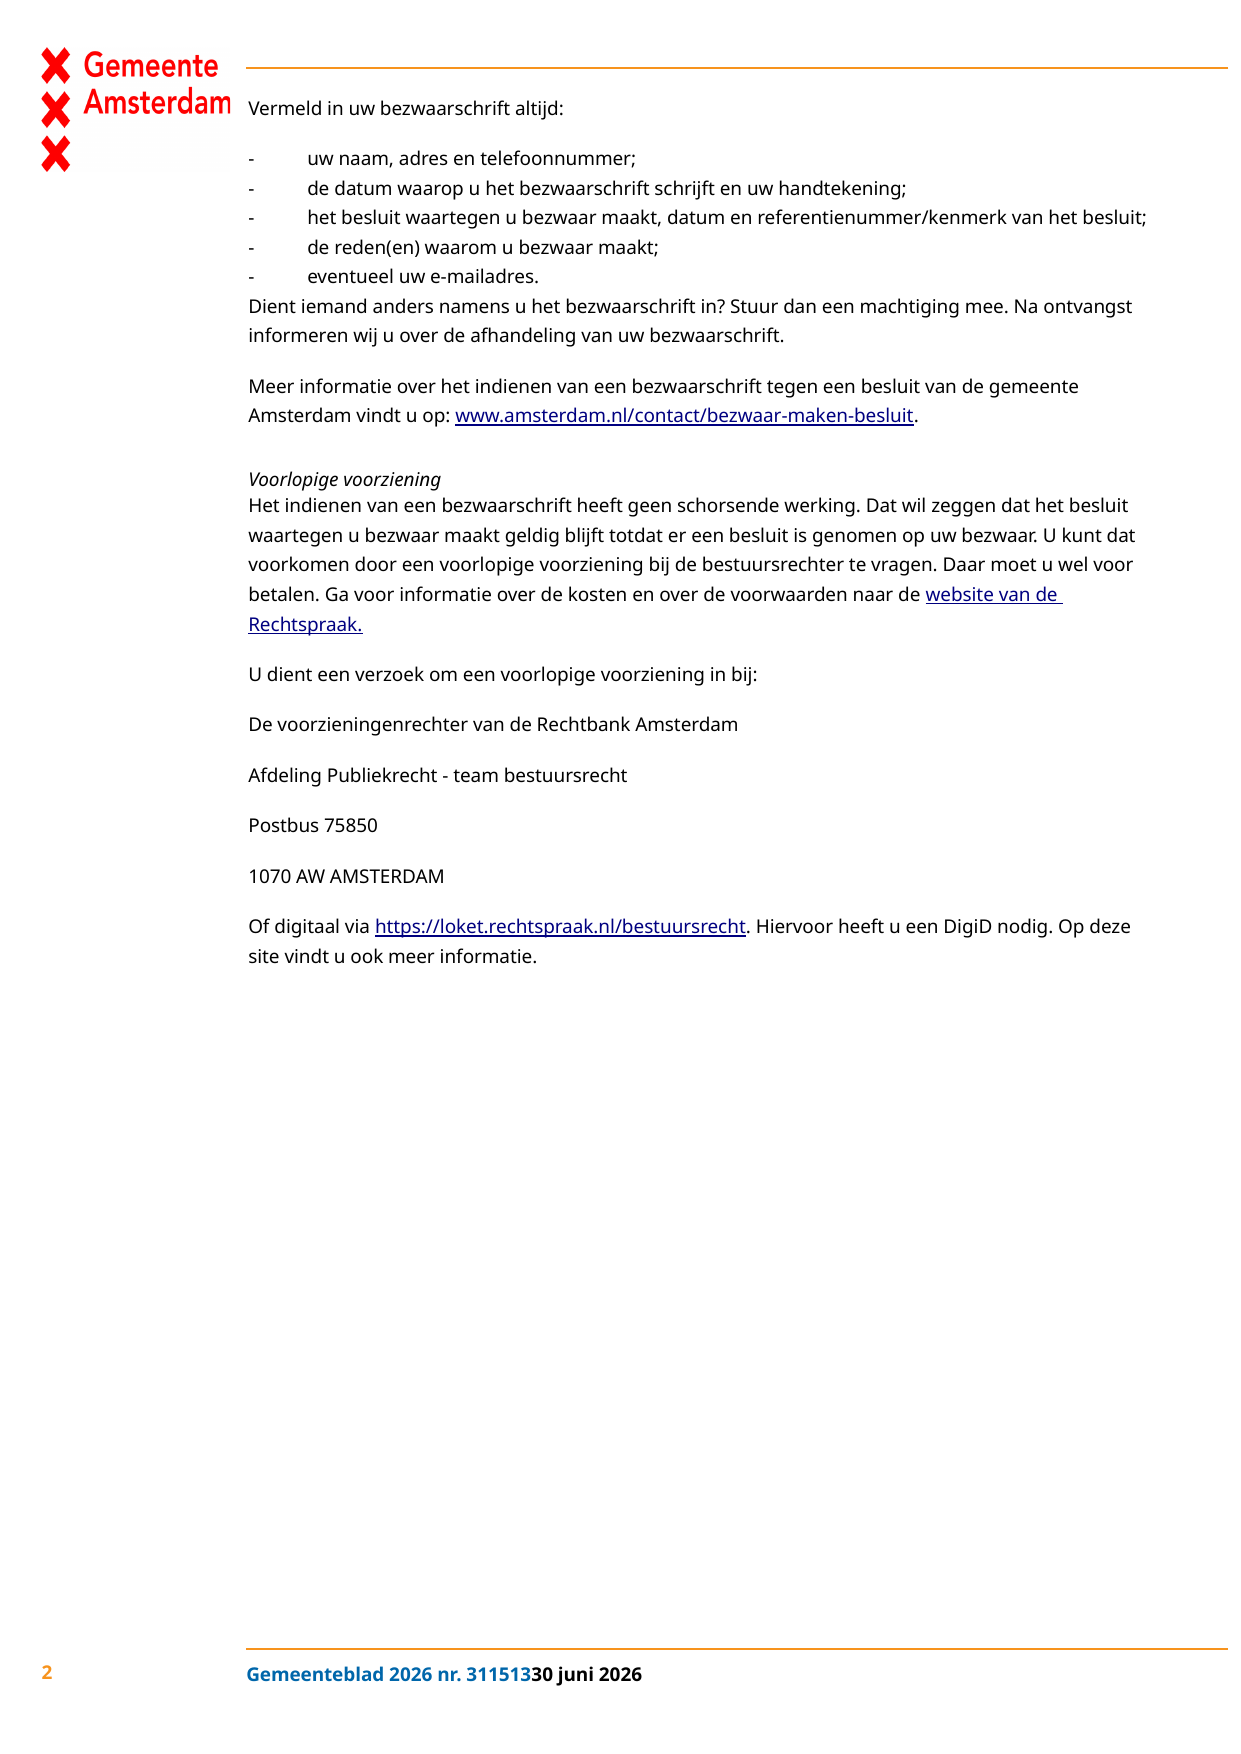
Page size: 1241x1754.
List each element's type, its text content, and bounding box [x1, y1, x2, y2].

text 1070 AW AMSTERDAM [248, 863, 1152, 888]
text Meer informatie over het indienen van een bezwaarschrift tegen een besluit van de gemeente Amsterdam vindt u op: www.amsterdam.nl/contact/bezwaar-maken-besluit. [248, 373, 1152, 428]
list eventueel uw e-mailadres. [248, 263, 1152, 289]
list het besluit waartegen u bezwaar maakt, datum en referentienummer/kenmerk van het besluit; [248, 204, 1152, 230]
text Dient iemand anders namens u het bezwaarschrift in? Stuur dan een machtiging mee. Na ontvangst informeren wij u over de afhandeling van uw bezwaarschrift. [248, 293, 1152, 348]
text Afdeling Publiekrecht - team bestuursrecht [248, 762, 1152, 788]
text Het indienen van een bezwaarschrift heeft geen schorsende werking. Dat wil zeggen dat het besluit waartegen u bezwaar maakt geldig blijft totdat er een besluit is genomen op uw bezwaar. U kunt dat voorkomen door een voorlopige voorziening bij de bestuursrechter te vragen. Daar moet u wel voor betalen. Ga voor informatie over de kosten en over de voorwaarden naar de website van de Rechtspraak. [248, 492, 1152, 636]
text U dient een verzoek om een voorlopige voorziening in bij: [248, 661, 1152, 687]
list de datum waarop u het bezwaarschrift schrijft en uw handtekening; [248, 175, 1152, 201]
text Vermeld in uw bezwaarschrift altijd: [248, 95, 1152, 121]
text Of digitaal via https://loket.rechtspraak.nl/bestuursrecht. Hiervoor heeft u een DigiD nodig. Op deze site vindt u ook meer informatie. [248, 913, 1152, 968]
picture [41, 47, 231, 172]
text Voorlopige voorziening [248, 467, 1152, 492]
list de reden(en) waarom u bezwaar maakt; [248, 234, 1152, 260]
text De voorzieningenrechter van de Rechtbank Amsterdam [248, 712, 1152, 737]
list uw naam, adres en telefoonnummer; [248, 145, 1152, 171]
text Postbus 75850 [248, 812, 1152, 838]
